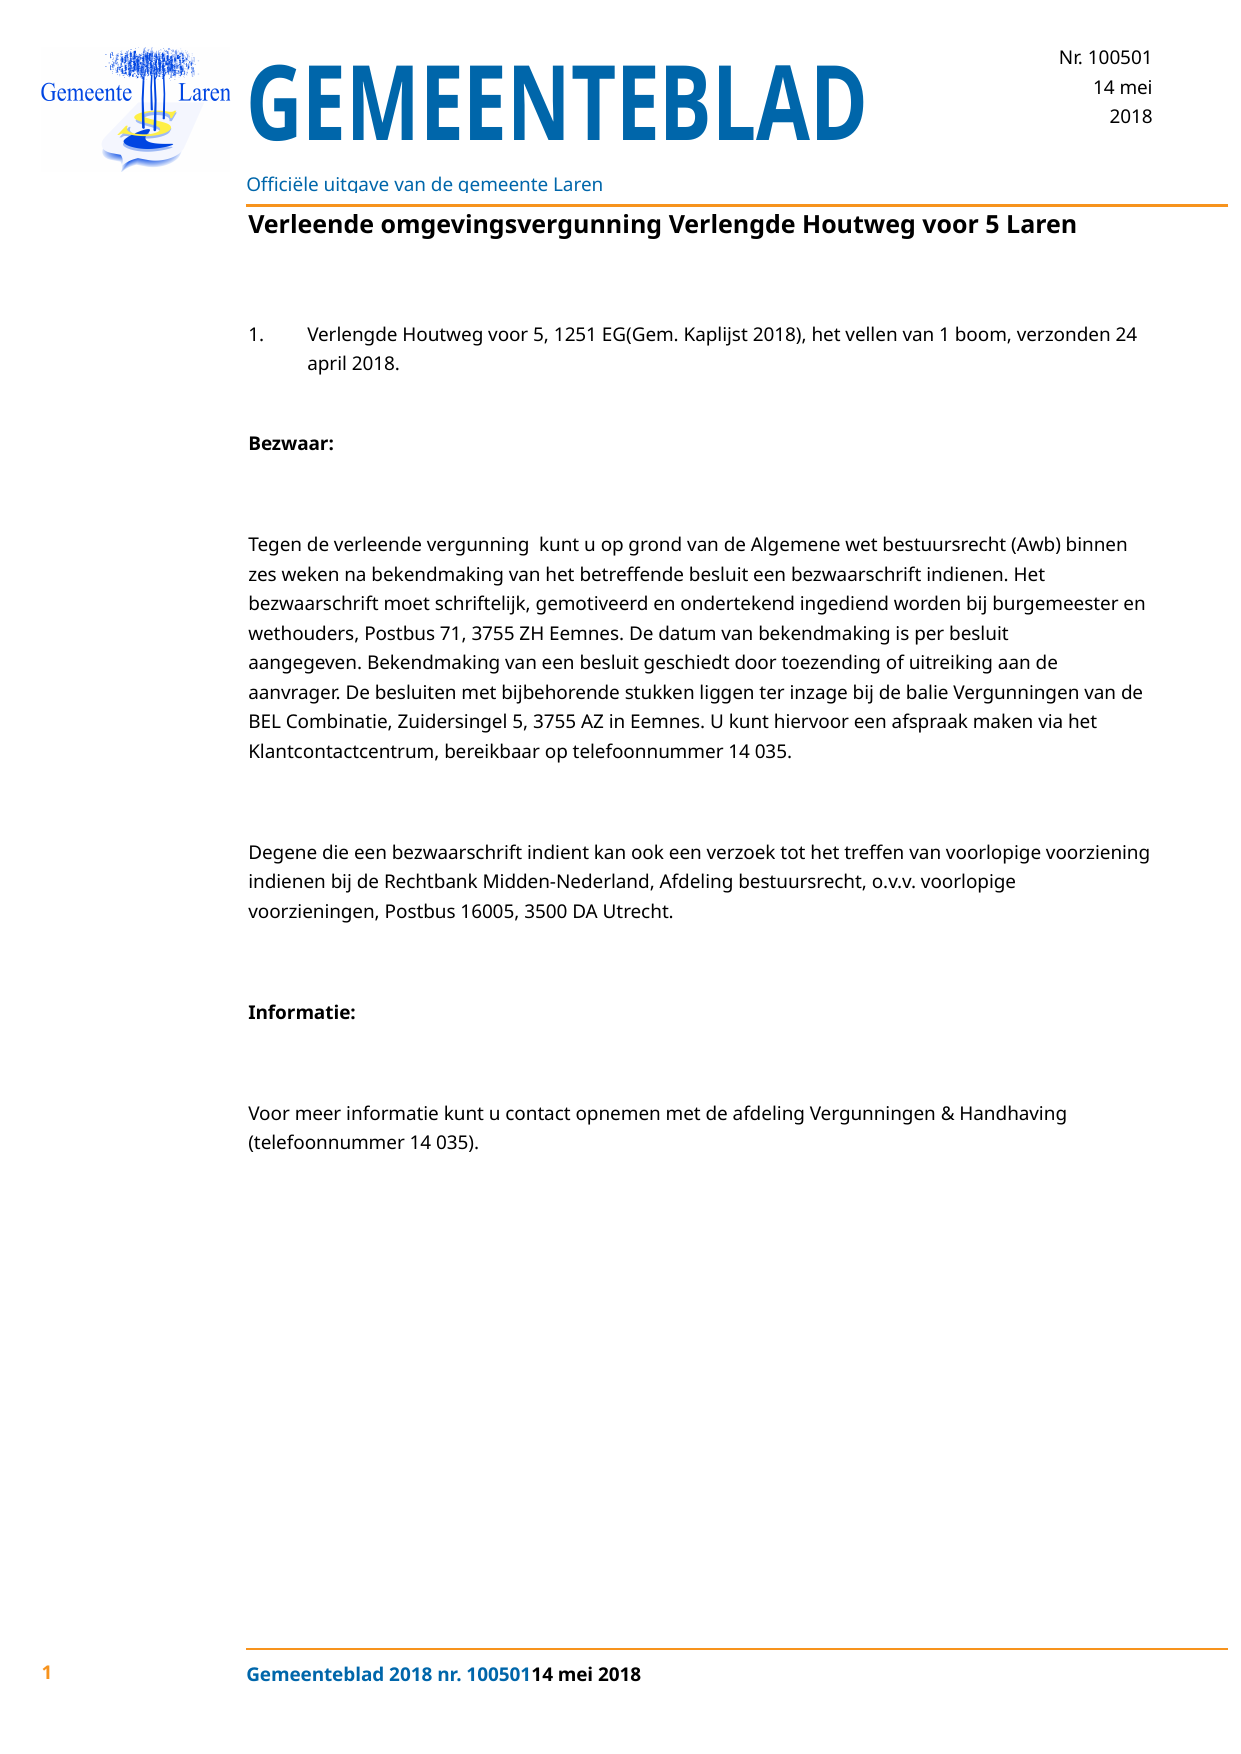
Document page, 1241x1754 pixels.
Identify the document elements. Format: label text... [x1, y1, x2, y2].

text Bezwaar: [248, 430, 1152, 456]
text Voor meer informatie kunt u contact opnemen met de afdeling Vergunningen & Handhaving (telefoonnummer 14 035). [248, 1100, 1152, 1155]
text Tegen de verleende vergunning kunt u op grond van de Algemene wet bestuursrecht (Awb) binnen zes weken na bekendmaking van het betreffende besluit een bezwaarschrift indienen. Het bezwaarschrift moet schriftelijk, gemotiveerd en ondertekend ingediend worden bij burgemeester en wethouders, Postbus 71, 3755 ZH Eemnes. De datum van bekendmaking is per besluit aangegeven. Bekendmaking van een besluit geschiedt door toezending of uitreiking aan de aanvrager. De besluiten met bijbehorende stukken liggen ter inzage bij de balie Vergunningen van de BEL Combinatie, Zuidersingel 5, 3755 AZ in Eemnes. U kunt hiervoor een afspraak maken via het Klantcontactcentrum, bereikbaar op telefoonnummer 14 035. [248, 531, 1152, 764]
picture [41, 47, 231, 172]
text Informatie: [248, 999, 1152, 1025]
text Degene die een bezwaarschrift indient kan ook een verzoek tot het treffen van voorlopige voorziening indienen bij de Rechtbank Midden-Nederland, Afdeling bestuursrecht, o.v.v. voorlopige voorzieningen, Postbus 16005, 3500 DA Utrecht. [248, 839, 1152, 924]
text Verleende omgevingsvergunning Verlengde Houtweg voor 5 Laren [248, 207, 1152, 241]
list Verlengde Houtweg voor 5, 1251 EG(Gem. Kaplijst 2018), het vellen van 1 boom, verzonden 24 april 2018. [248, 321, 1152, 376]
